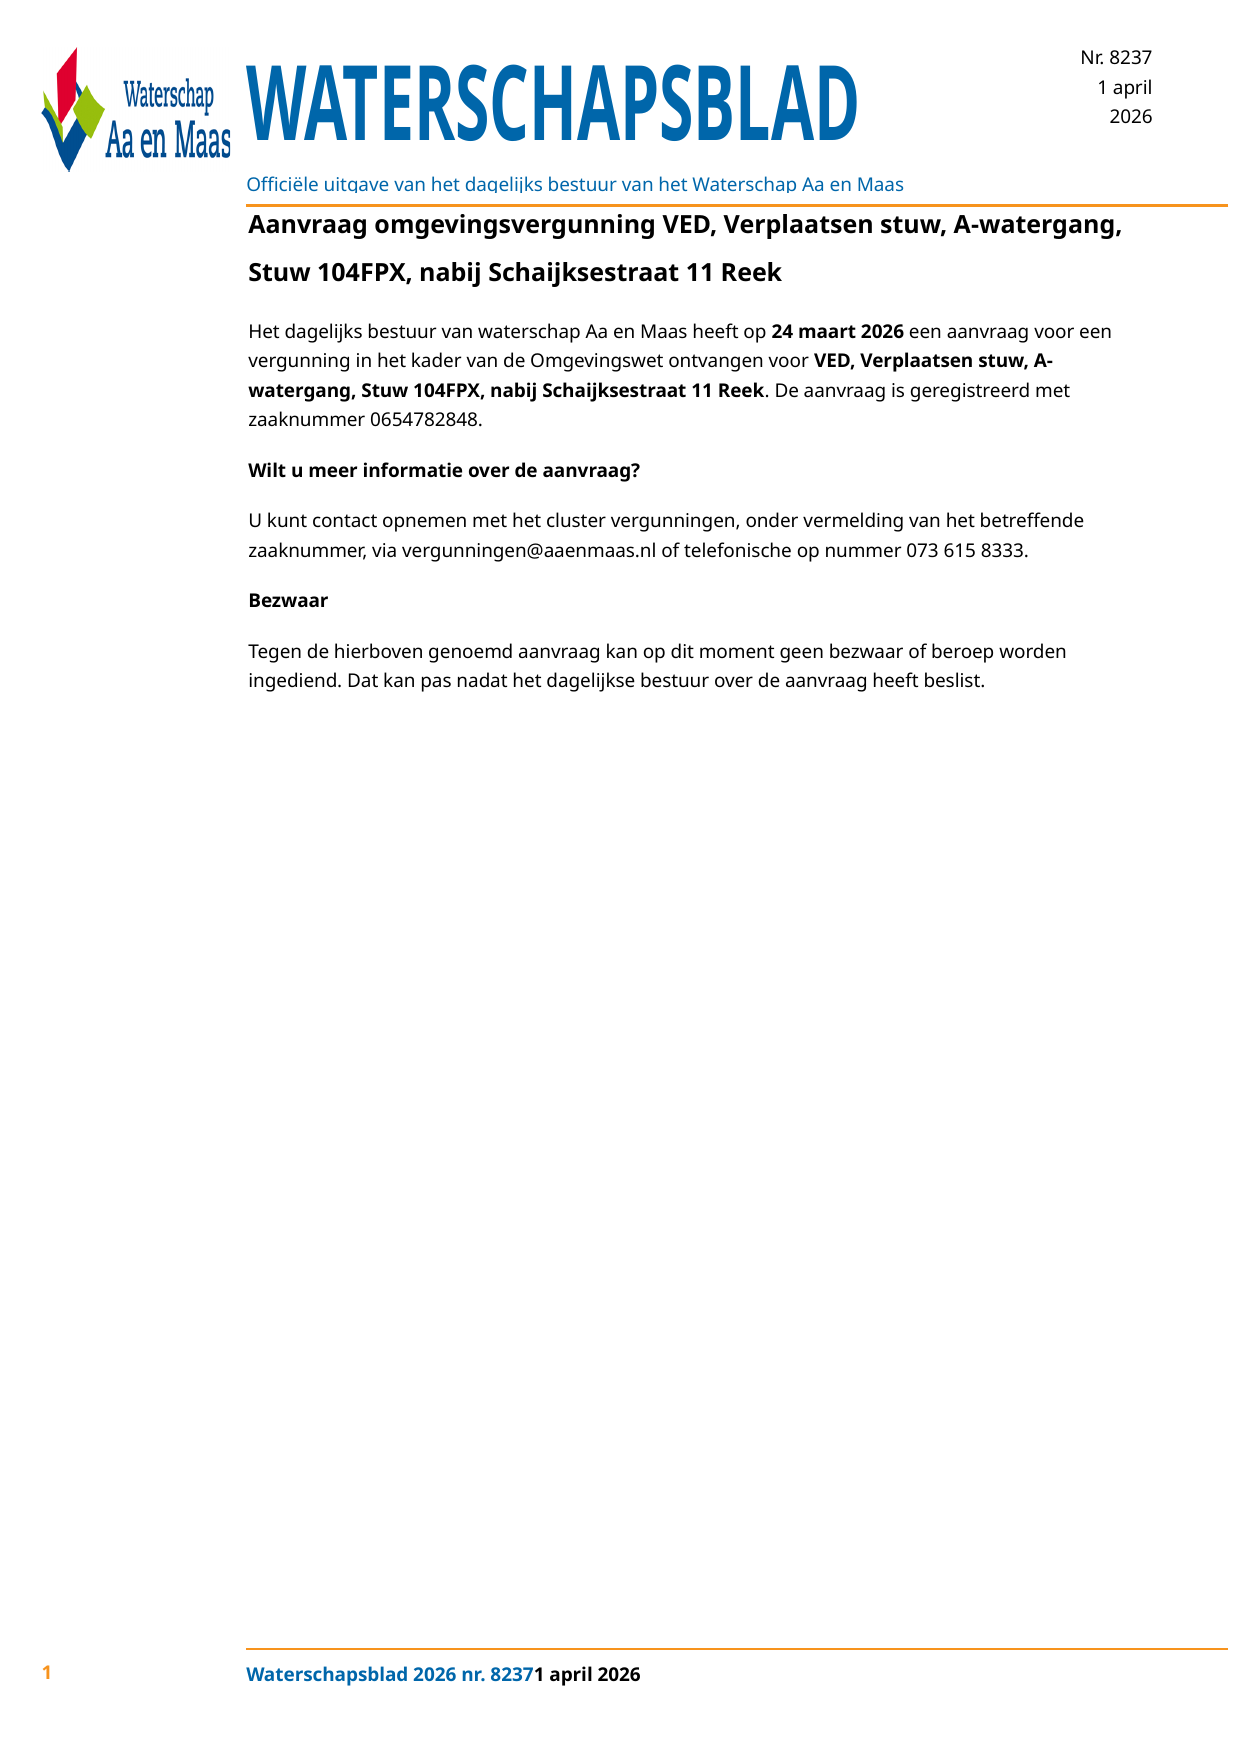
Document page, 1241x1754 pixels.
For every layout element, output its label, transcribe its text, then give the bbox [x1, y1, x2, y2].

text Aanvraag omgevingsvergunning VED, Verplaatsen stuw, A-watergang, Stuw 104FPX, nabij Schaijksestraat 11 Reek [248, 207, 1152, 288]
text Het dagelijks bestuur van waterschap Aa en Maas heeft op 24 maart 2026 een aanvraag voor een vergunning in het kader van de Omgevingswet ontvangen voor VED, Verplaatsen stuw, A-watergang, Stuw 104FPX, nabij Schaijksestraat 11 Reek. De aanvraag is geregistreerd met zaaknummer 0654782848. [248, 318, 1152, 432]
picture [41, 47, 231, 172]
text Wilt u meer informatie over de aanvraag? [248, 457, 1152, 483]
text Tegen de hierboven genoemd aanvraag kan op dit moment geen bezwaar of beroep worden ingediend. Dat kan pas nadat het dagelijkse bestuur over de aanvraag heeft beslist. [248, 638, 1152, 693]
text Bezwaar [248, 587, 1152, 613]
text U kunt contact opnemen met het cluster vergunningen, onder vermelding van het betreffende zaaknummer, via vergunningen@aaenmaas.nl of telefonische op nummer 073 615 8333. [248, 507, 1152, 563]
